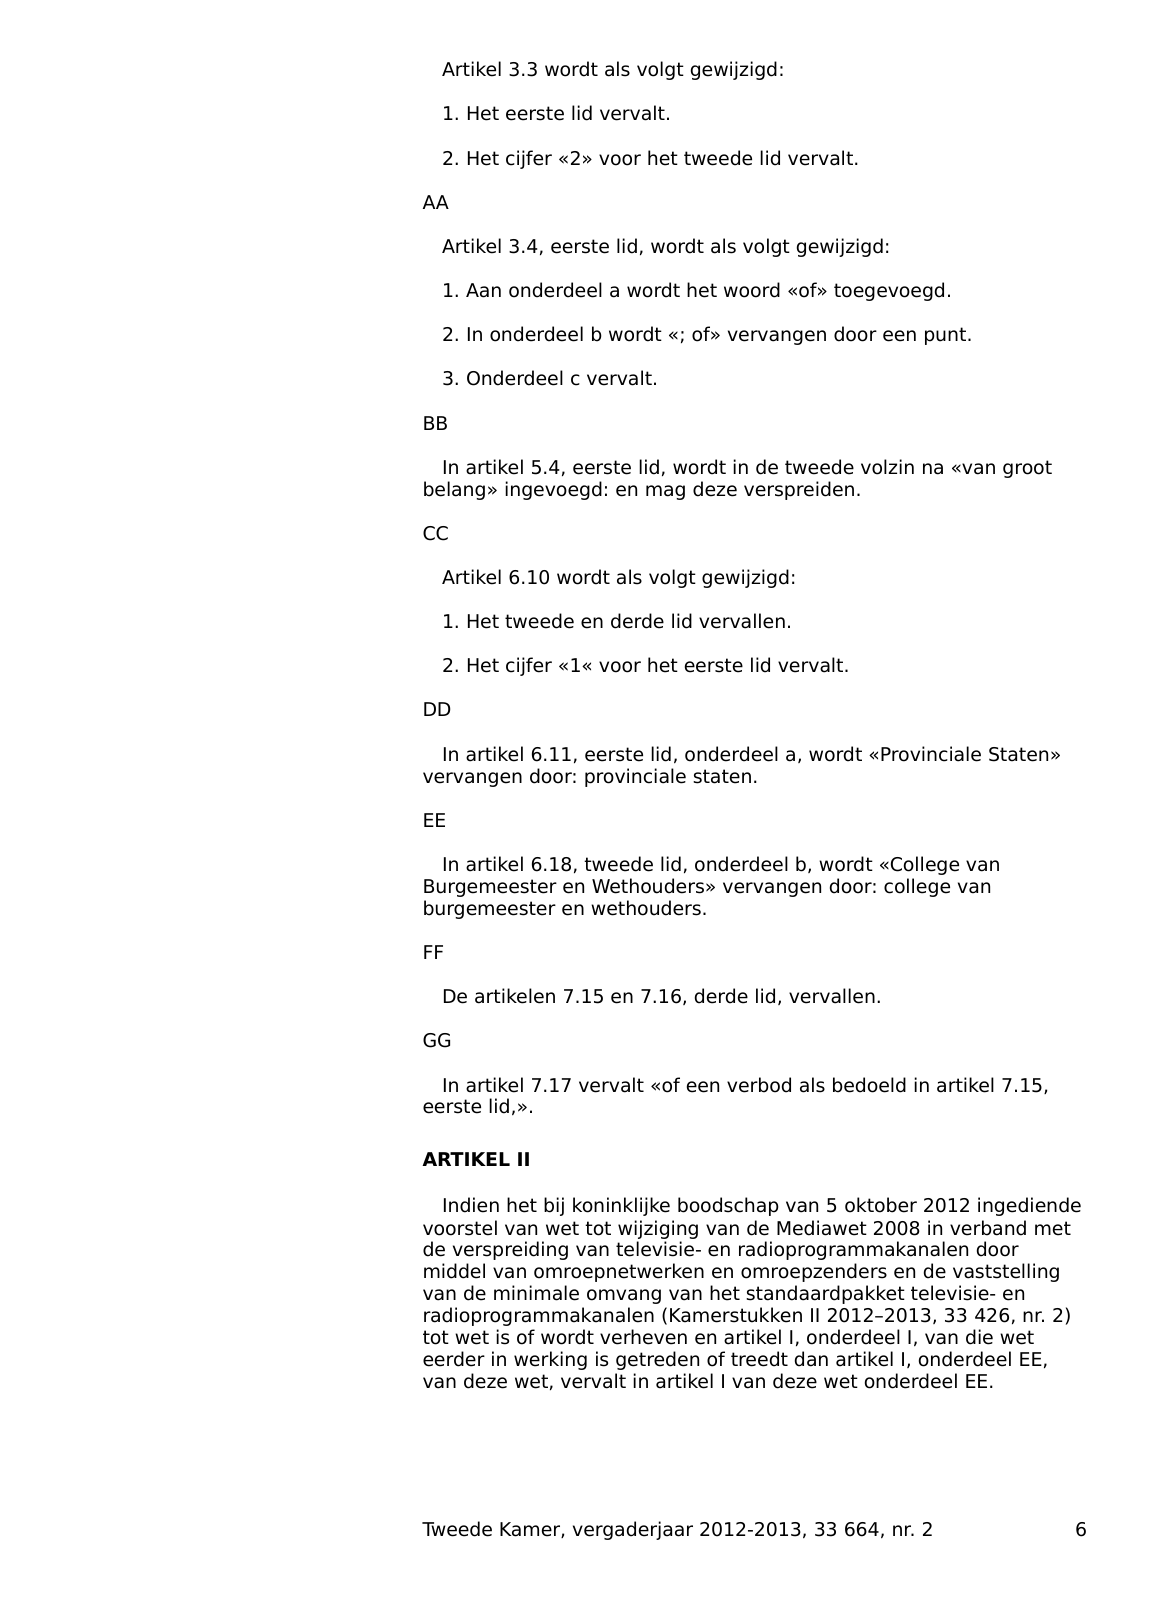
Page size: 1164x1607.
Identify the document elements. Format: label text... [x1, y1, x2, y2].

text DD [422, 699, 1087, 721]
text AA [422, 192, 1087, 213]
text 2. Het cijfer «2» voor het tweede lid vervalt. [422, 147, 1087, 169]
text In artikel 5.4, eerste lid, wordt in de tweede volzin na «van groot belang» ingevoegd: en mag deze verspreiden. [422, 457, 1087, 501]
text 3. Onderdeel c vervalt. [422, 368, 1087, 390]
text Artikel 3.4, eerste lid, wordt als volgt gewijzigd: [422, 236, 1087, 258]
text 1. Het eerste lid vervalt. [422, 103, 1087, 125]
subtitle ARTIKEL II [422, 1148, 1087, 1170]
text In artikel 7.17 vervalt «of een verbod als bedoeld in artikel 7.15, eerste lid,». [422, 1074, 1087, 1118]
text 1. Aan onderdeel a wordt het woord «of» toegevoegd. [422, 280, 1087, 302]
text Artikel 3.3 wordt als volgt gewijzigd: [422, 59, 1087, 81]
text GG [422, 1030, 1087, 1052]
text BB [422, 412, 1087, 434]
text 2. In onderdeel b wordt «; of» vervangen door een punt. [422, 324, 1087, 346]
text De artikelen 7.15 en 7.16, derde lid, vervallen. [422, 986, 1087, 1008]
text FF [422, 942, 1087, 964]
text In artikel 6.18, tweede lid, onderdeel b, wordt «College van Burgemeester en Wethouders» vervangen door: college van burgemeester en wethouders. [422, 854, 1087, 920]
text CC [422, 523, 1087, 545]
text Artikel 6.10 wordt als volgt gewijzigd: [422, 567, 1087, 589]
text Indien het bij koninklijke boodschap van 5 oktober 2012 ingediende voorstel van wet tot wijziging van de Mediawet 2008 in verband met de verspreiding van televisie- en radioprogrammakanalen door middel van omroepnetwerken en omroepzenders en de vaststelling van de minimale omvang van het standaardpakket televisie- en radioprogrammakanalen (Kamerstukken II 2012–2013, 33 426, nr. 2) tot wet is of wordt verheven en artikel I, onderdeel I, van die wet eerder in werking is getreden of treedt dan artikel I, onderdeel EE, van deze wet, vervalt in artikel I van deze wet onderdeel EE. [422, 1195, 1087, 1393]
text 2. Het cijfer «1« voor het eerste lid vervalt. [422, 655, 1087, 677]
text 1. Het tweede en derde lid vervallen. [422, 611, 1087, 633]
text EE [422, 810, 1087, 832]
text In artikel 6.11, eerste lid, onderdeel a, wordt «Provinciale Staten» vervangen door: provinciale staten. [422, 743, 1087, 787]
